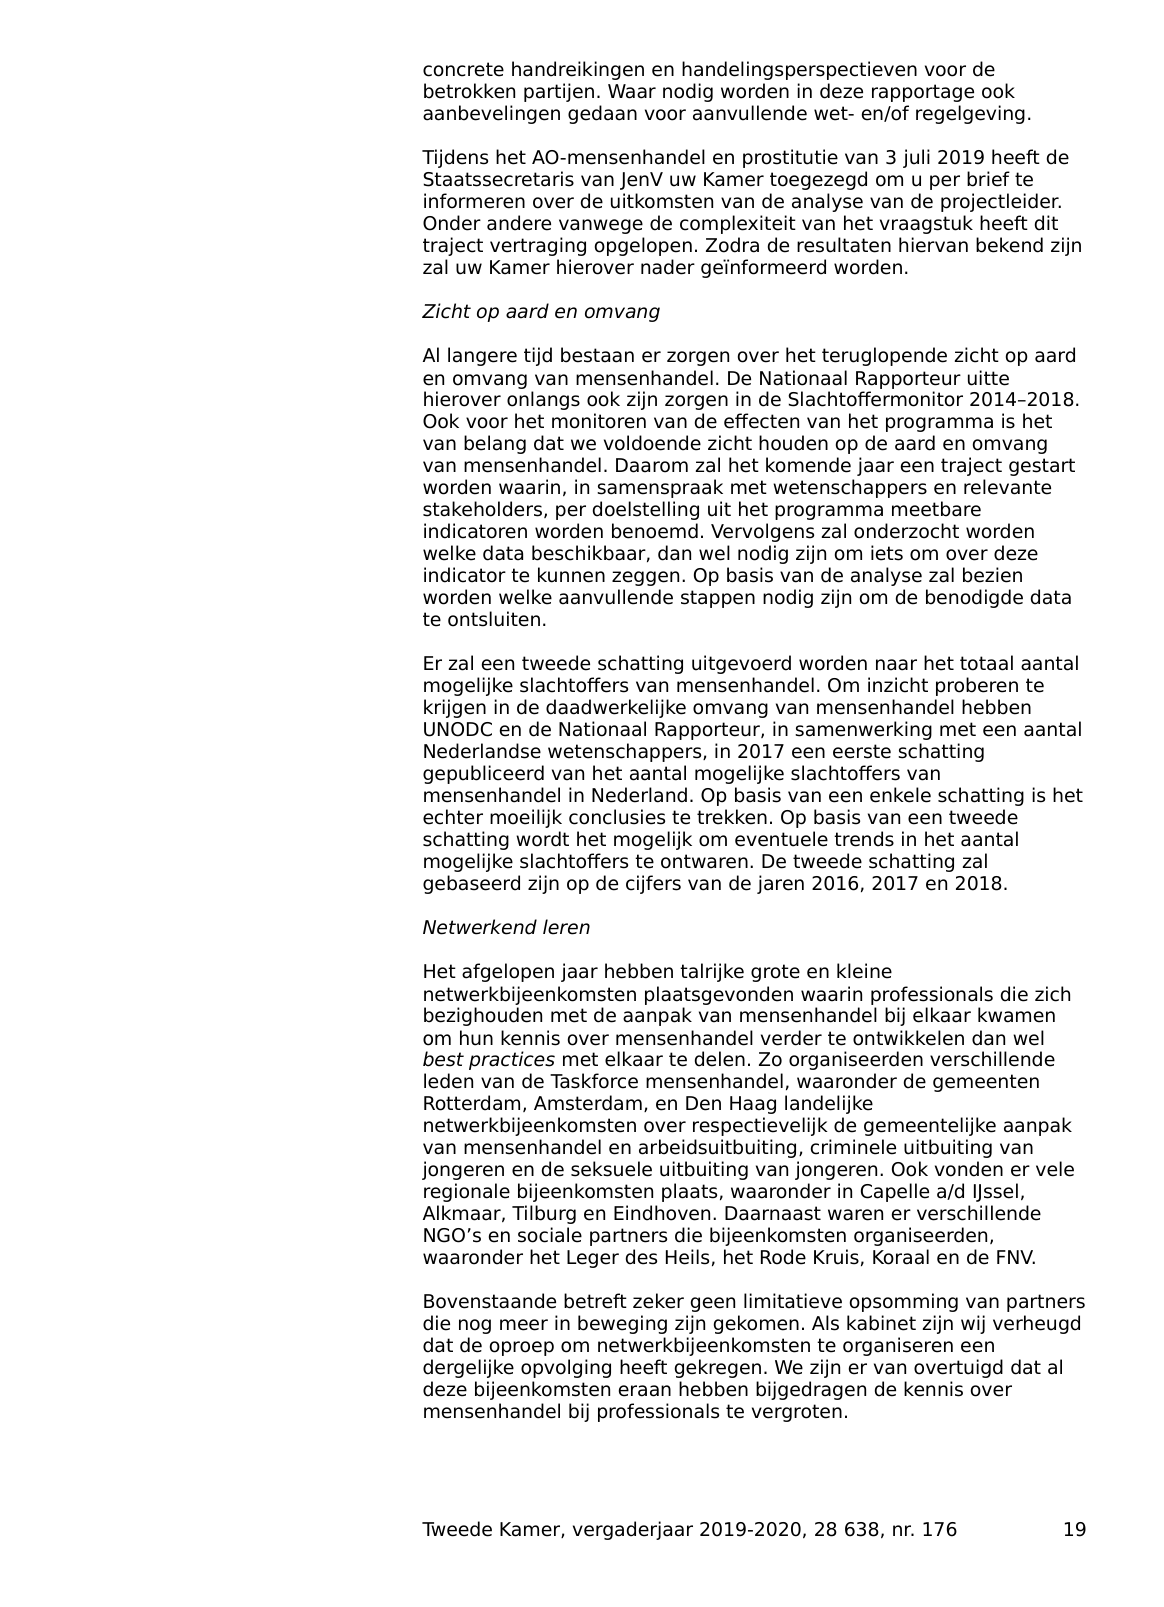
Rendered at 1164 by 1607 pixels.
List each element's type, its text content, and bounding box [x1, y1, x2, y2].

text Er zal een tweede schatting uitgevoerd worden naar het totaal aantal mogelijke slachtoffers van mensenhandel. Om inzicht proberen te krijgen in de daadwerkelijke omvang van mensenhandel hebben UNODC en de Nationaal Rapporteur, in samenwerking met een aantal Nederlandse wetenschappers, in 2017 een eerste schatting gepubliceerd van het aantal mogelijke slachtoffers van mensenhandel in Nederland. Op basis van een enkele schatting is het echter moeilijk conclusies te trekken. Op basis van een tweede schatting wordt het mogelijk om eventuele trends in het aantal mogelijke slachtoffers te ontwaren. De tweede schatting zal gebaseerd zijn op de cijfers van de jaren 2016, 2017 en 2018. [422, 653, 1087, 895]
text Bovenstaande betreft zeker geen limitatieve opsomming van partners die nog meer in beweging zijn gekomen. Als kabinet zijn wij verheugd dat de oproep om netwerkbijeenkomsten te organiseren een dergelijke opvolging heeft gekregen. We zijn er van overtuigd dat al deze bijeenkomsten eraan hebben bijgedragen de kennis over mensenhandel bij professionals te vergroten. [422, 1291, 1087, 1423]
subtitle Netwerkend leren [422, 917, 1087, 939]
text concrete handreikingen en handelingsperspectieven voor de betrokken partijen. Waar nodig worden in deze rapportage ook aanbevelingen gedaan voor aanvullende wet- en/of regelgeving. [422, 59, 1087, 125]
subtitle Zicht op aard en omvang [422, 301, 1087, 323]
text Tijdens het AO-mensenhandel en prostitutie van 3 juli 2019 heeft de Staatssecretaris van JenV uw Kamer toegezegd om u per brief te informeren over de uitkomsten van de analyse van de projectleider. Onder andere vanwege de complexiteit van het vraagstuk heeft dit traject vertraging opgelopen. Zodra de resultaten hiervan bekend zijn zal uw Kamer hierover nader geïnformeerd worden. [422, 147, 1087, 279]
text Al langere tijd bestaan er zorgen over het teruglopende zicht op aard en omvang van mensenhandel. De Nationaal Rapporteur uitte hierover onlangs ook zijn zorgen in de Slachtoffermonitor 2014–2018. Ook voor het monitoren van de effecten van het programma is het van belang dat we voldoende zicht houden op de aard en omvang van mensenhandel. Daarom zal het komende jaar een traject gestart worden waarin, in samenspraak met wetenschappers en relevante stakeholders, per doelstelling uit het programma meetbare indicatoren worden benoemd. Vervolgens zal onderzocht worden welke data beschikbaar, dan wel nodig zijn om iets om over deze indicator te kunnen zeggen. Op basis van de analyse zal bezien worden welke aanvullende stappen nodig zijn om de benodigde data te ontsluiten. [422, 345, 1087, 631]
text Het afgelopen jaar hebben talrijke grote en kleine netwerkbijeenkomsten plaatsgevonden waarin professionals die zich bezighouden met de aanpak van mensenhandel bij elkaar kwamen om hun kennis over mensenhandel verder te ontwikkelen dan wel best practices met elkaar te delen. Zo organiseerden verschillende leden van de Taskforce mensenhandel, waaronder de gemeenten Rotterdam, Amsterdam, en Den Haag landelijke netwerkbijeenkomsten over respectievelijk de gemeentelijke aanpak van mensenhandel en arbeidsuitbuiting, criminele uitbuiting van jongeren en de seksuele uitbuiting van jongeren. Ook vonden er vele regionale bijeenkomsten plaats, waaronder in Capelle a/d IJssel, Alkmaar, Tilburg en Eindhoven. Daarnaast waren er verschillende NGO’s en sociale partners die bijeenkomsten organiseerden, waaronder het Leger des Heils, het Rode Kruis, Koraal en de FNV. [422, 961, 1087, 1269]
